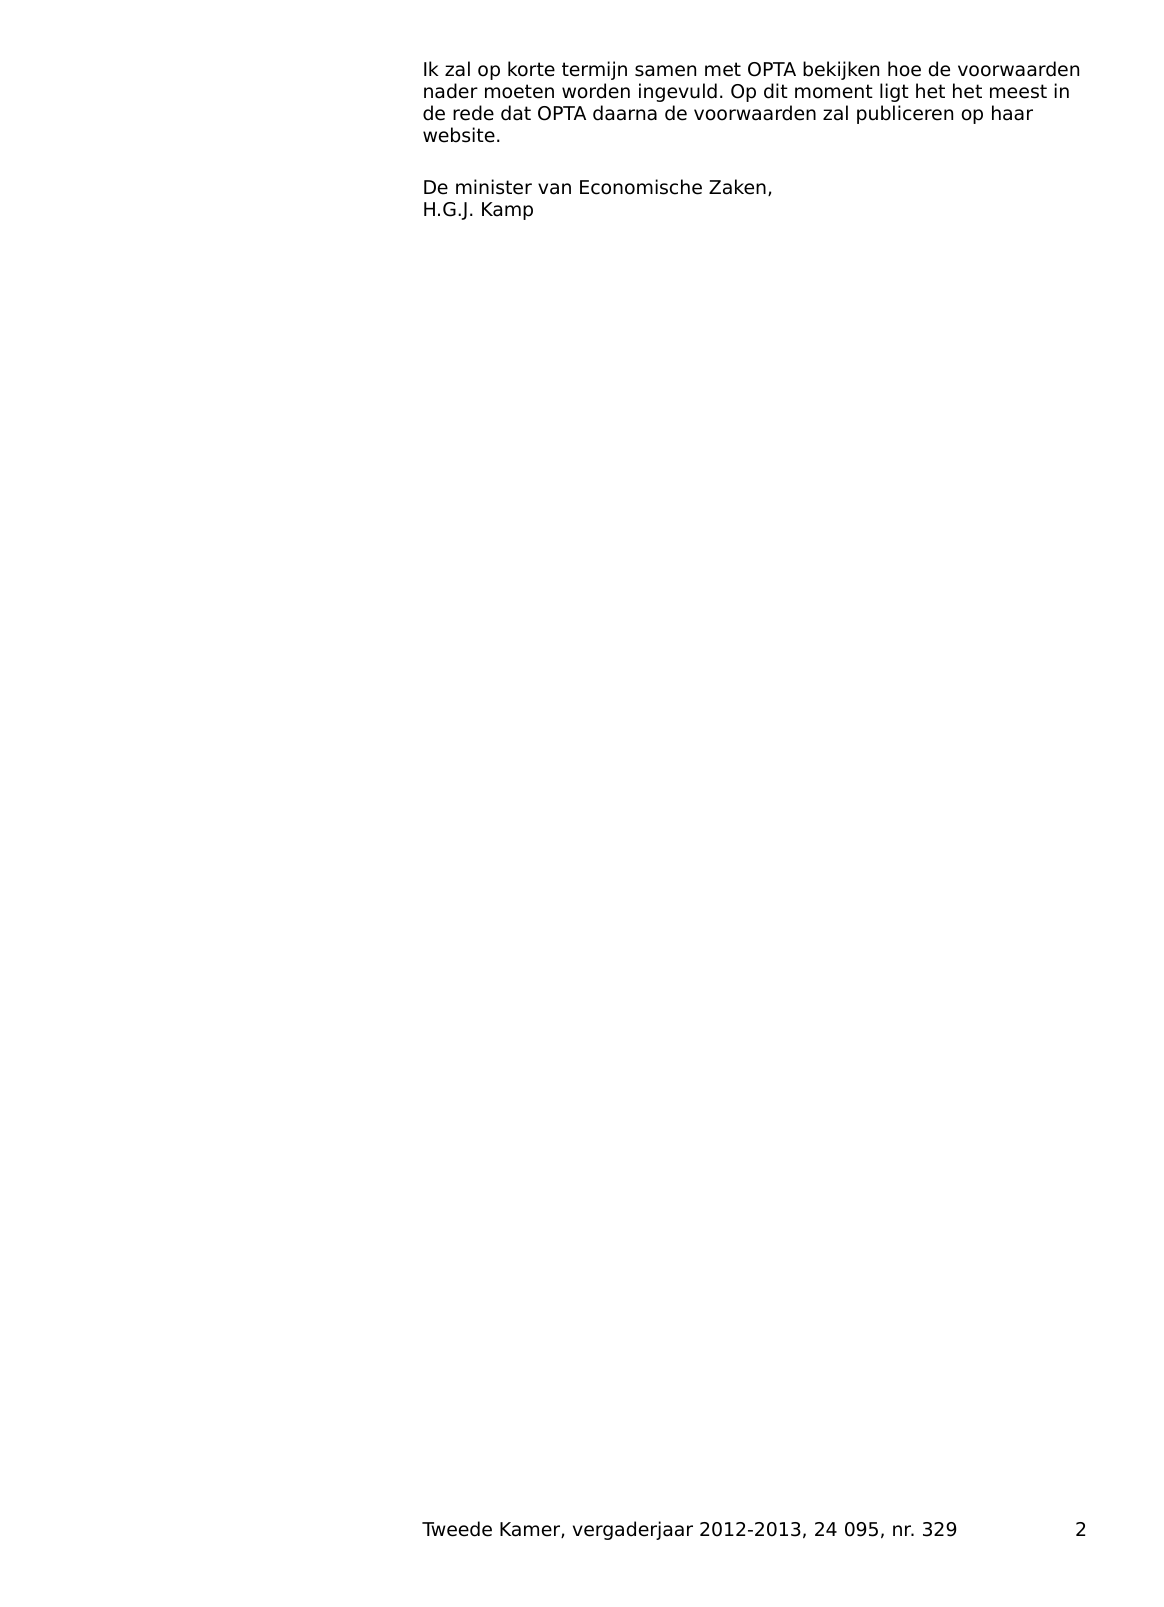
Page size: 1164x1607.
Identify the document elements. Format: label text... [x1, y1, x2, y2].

text Ik zal op korte termijn samen met OPTA bekijken hoe de voorwaarden nader moeten worden ingevuld. Op dit moment ligt het het meest in de rede dat OPTA daarna de voorwaarden zal publiceren op haar website. [422, 59, 1087, 147]
text De minister van Economische Zaken, H.G.J. Kamp [422, 177, 1087, 221]
